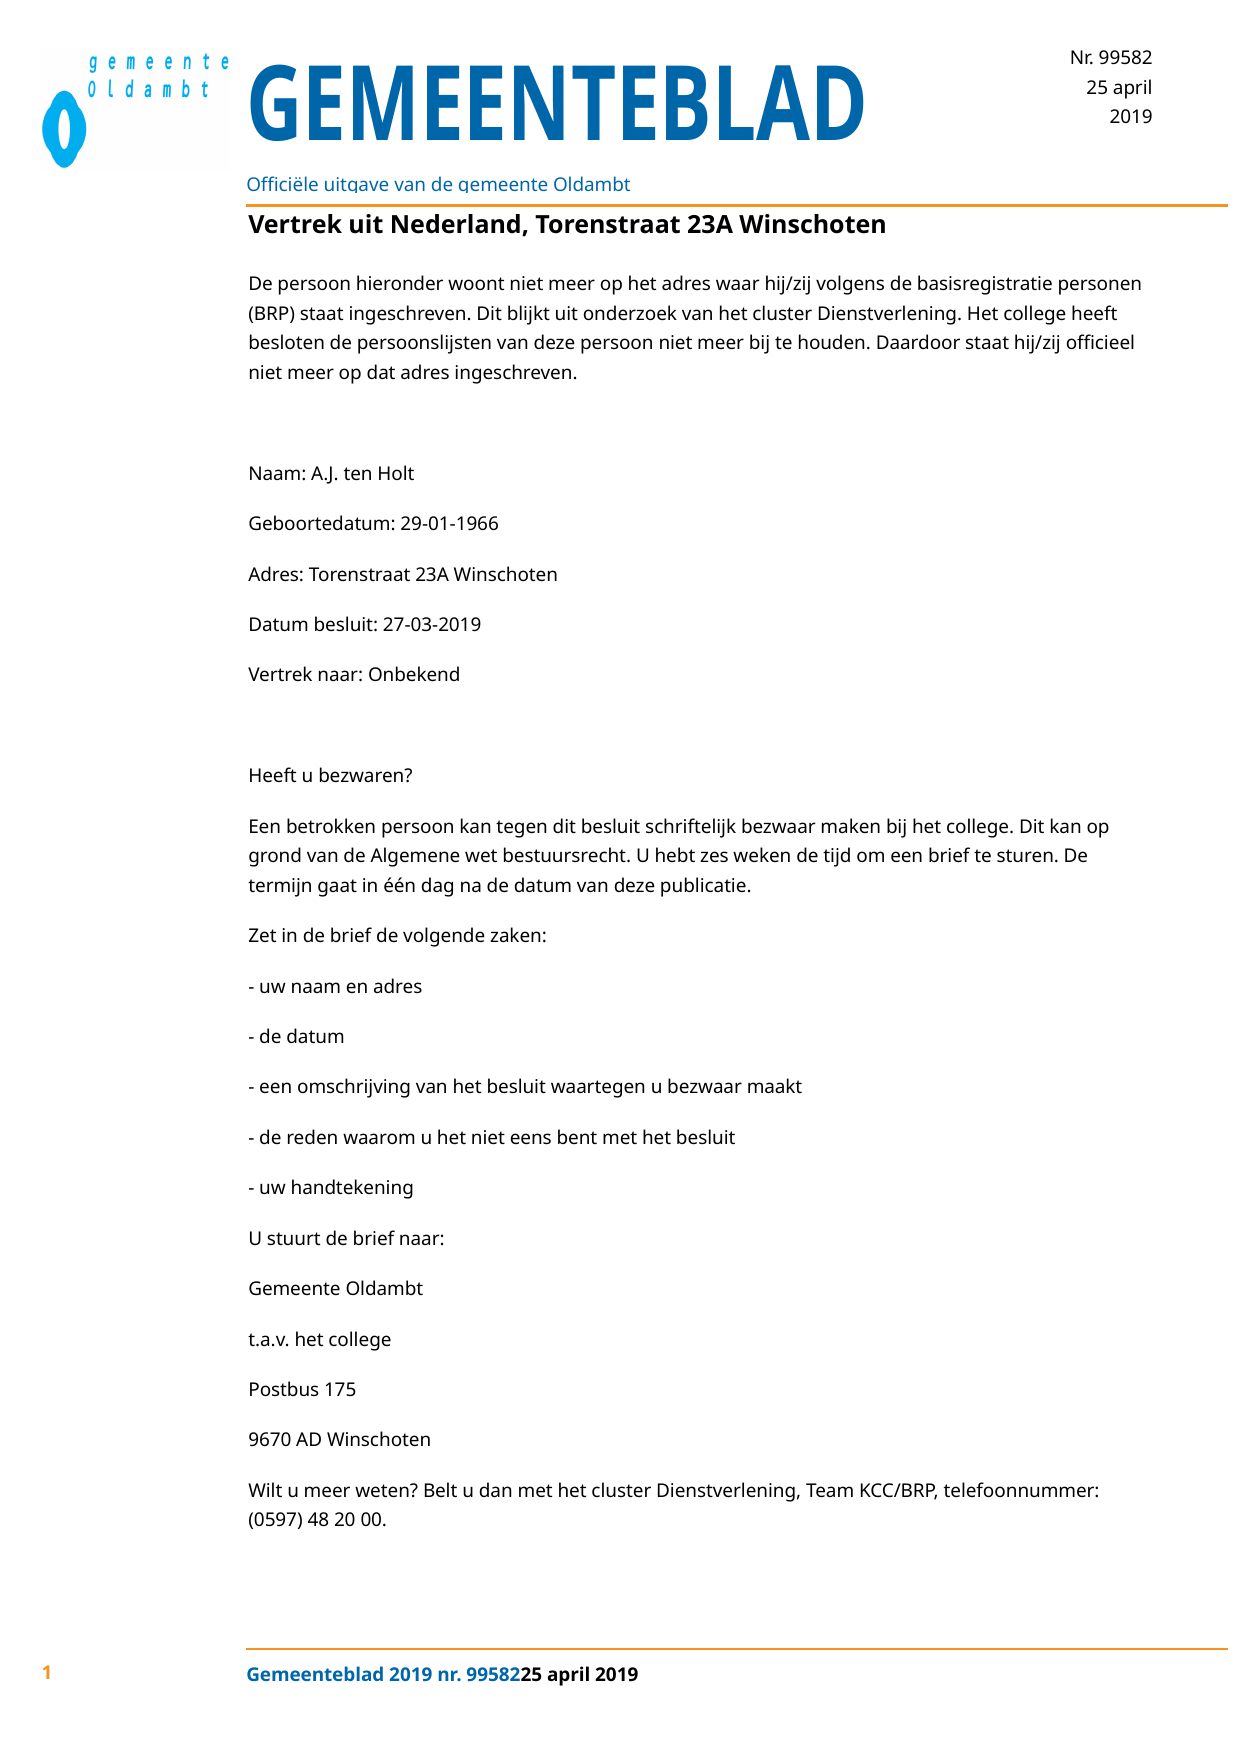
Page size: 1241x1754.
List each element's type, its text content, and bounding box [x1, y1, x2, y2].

text t.a.v. het college [248, 1326, 1152, 1351]
text - uw handtekening [248, 1174, 1152, 1200]
text Vertrek naar: Onbekend [248, 662, 1152, 687]
text De persoon hieronder woont niet meer op het adres waar hij/zij volgens de basisregistratie personen (BRP) staat ingeschreven. Dit blijkt uit onderzoek van het cluster Dienstverlening. Het college heeft besloten de persoonslijsten van deze persoon niet meer bij te houden. Daardoor staat hij/zij officieel niet meer op dat adres ingeschreven. [248, 270, 1152, 385]
text Naam: A.J. ten Holt [248, 460, 1152, 486]
text Postbus 175 [248, 1376, 1152, 1402]
text 9670 AD Winschoten [248, 1427, 1152, 1452]
text Geboortedatum: 29-01-1966 [248, 510, 1152, 536]
picture [41, 47, 231, 172]
text Datum besluit: 27-03-2019 [248, 611, 1152, 637]
text Zet in de brief de volgende zaken: [248, 922, 1152, 948]
text Wilt u meer weten? Belt u dan met het cluster Dienstverlening, Team KCC/BRP, telefoonnummer: (0597) 48 20 00. [248, 1477, 1152, 1532]
text - uw naam en adres [248, 973, 1152, 998]
text Gemeente Oldambt [248, 1275, 1152, 1301]
text Adres: Torenstraat 23A Winschoten [248, 561, 1152, 586]
text U stuurt de brief naar: [248, 1225, 1152, 1251]
text Een betrokken persoon kan tegen dit besluit schriftelijk bezwaar maken bij het college. Dit kan op grond van de Algemene wet bestuursrecht. U hebt zes weken de tijd om een brief te sturen. De termijn gaat in één dag na de datum van deze publicatie. [248, 813, 1152, 898]
text - een omschrijving van het besluit waartegen u bezwaar maakt [248, 1074, 1152, 1099]
text Vertrek uit Nederland, Torenstraat 23A Winschoten [248, 207, 1152, 241]
text - de reden waarom u het niet eens bent met het besluit [248, 1124, 1152, 1150]
text Heeft u bezwaren? [248, 762, 1152, 788]
text - de datum [248, 1023, 1152, 1049]
